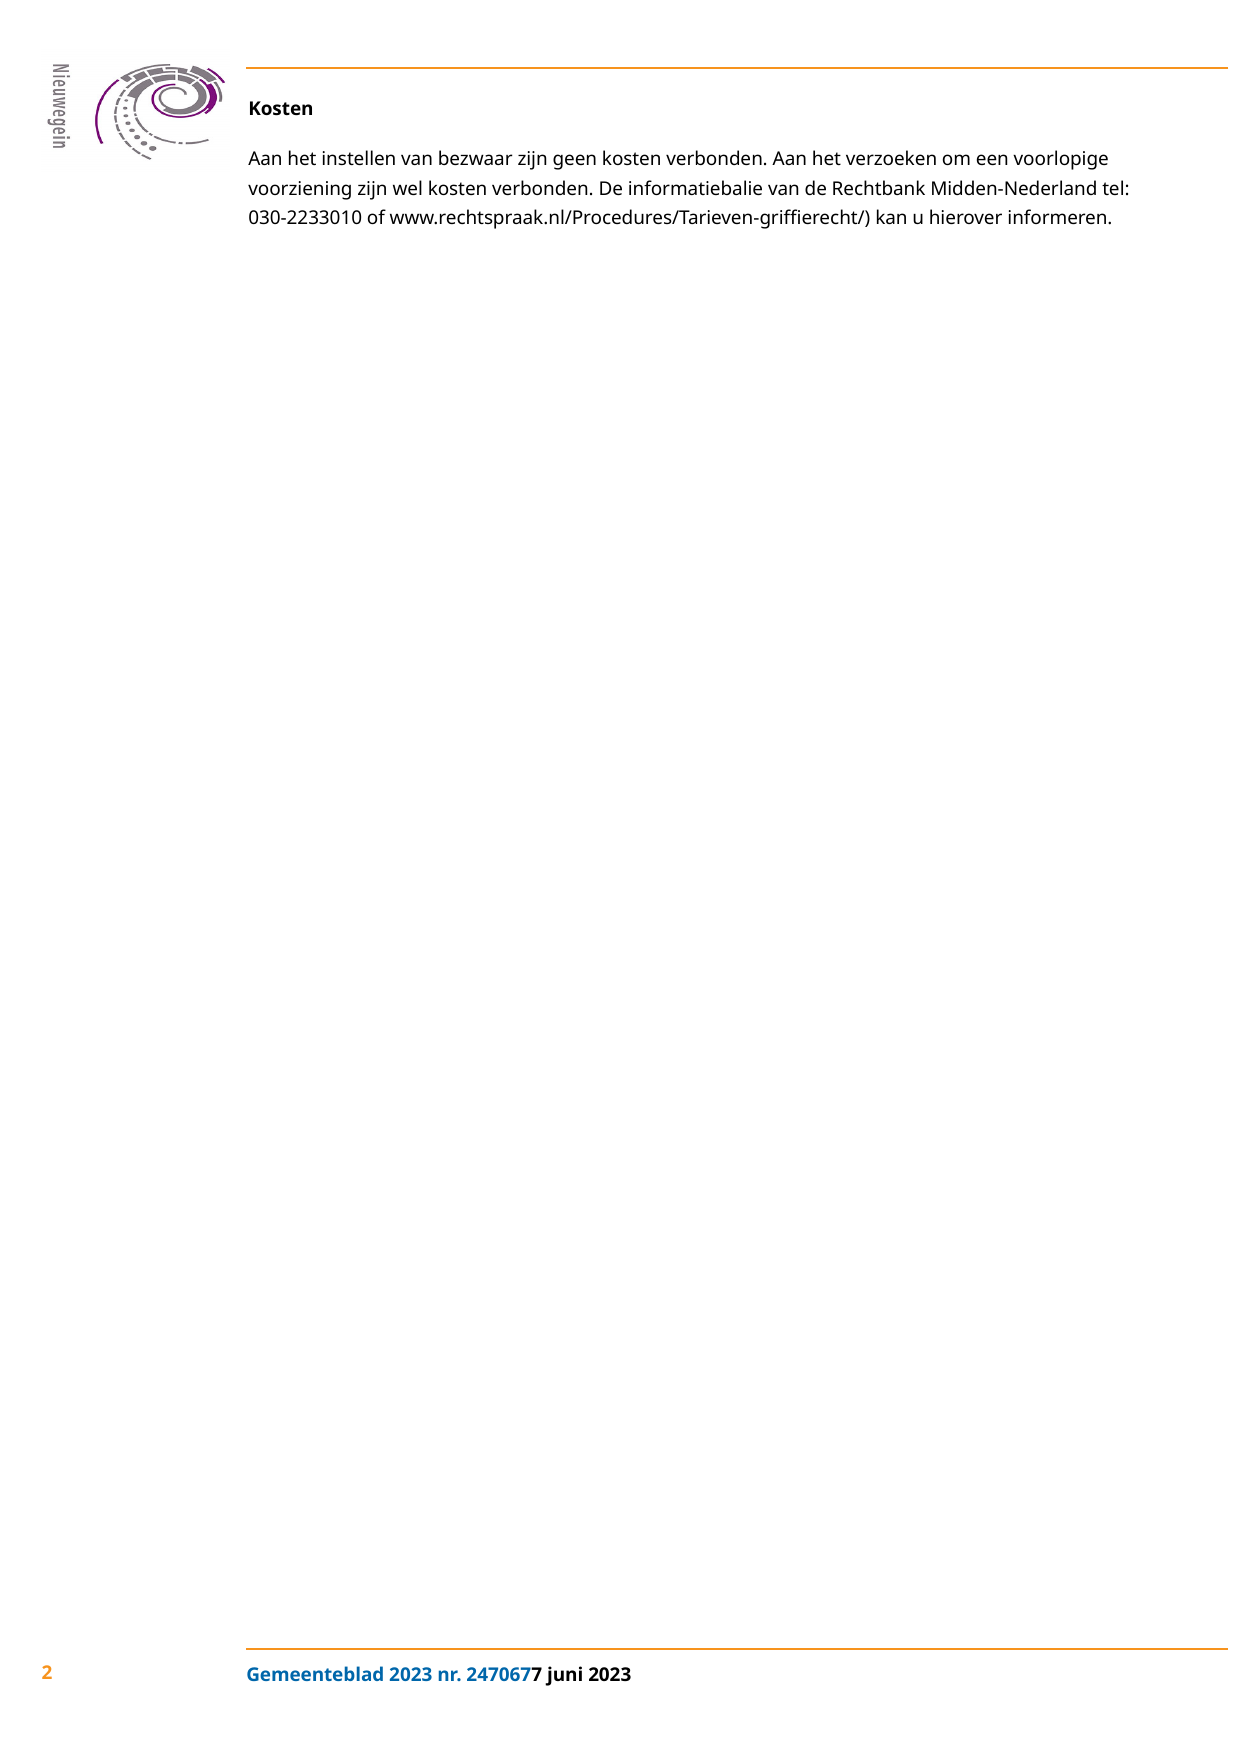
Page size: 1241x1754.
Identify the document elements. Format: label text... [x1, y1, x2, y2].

text Kosten [248, 95, 1152, 121]
picture [41, 47, 231, 172]
text Aan het instellen van bezwaar zijn geen kosten verbonden. Aan het verzoeken om een voorlopige voorziening zijn wel kosten verbonden. De informatiebalie van de Rechtbank Midden-Nederland tel: 030-2233010 of www.rechtspraak.nl/Procedures/Tarieven-griffierecht/) kan u hierover informeren. [248, 145, 1152, 230]
